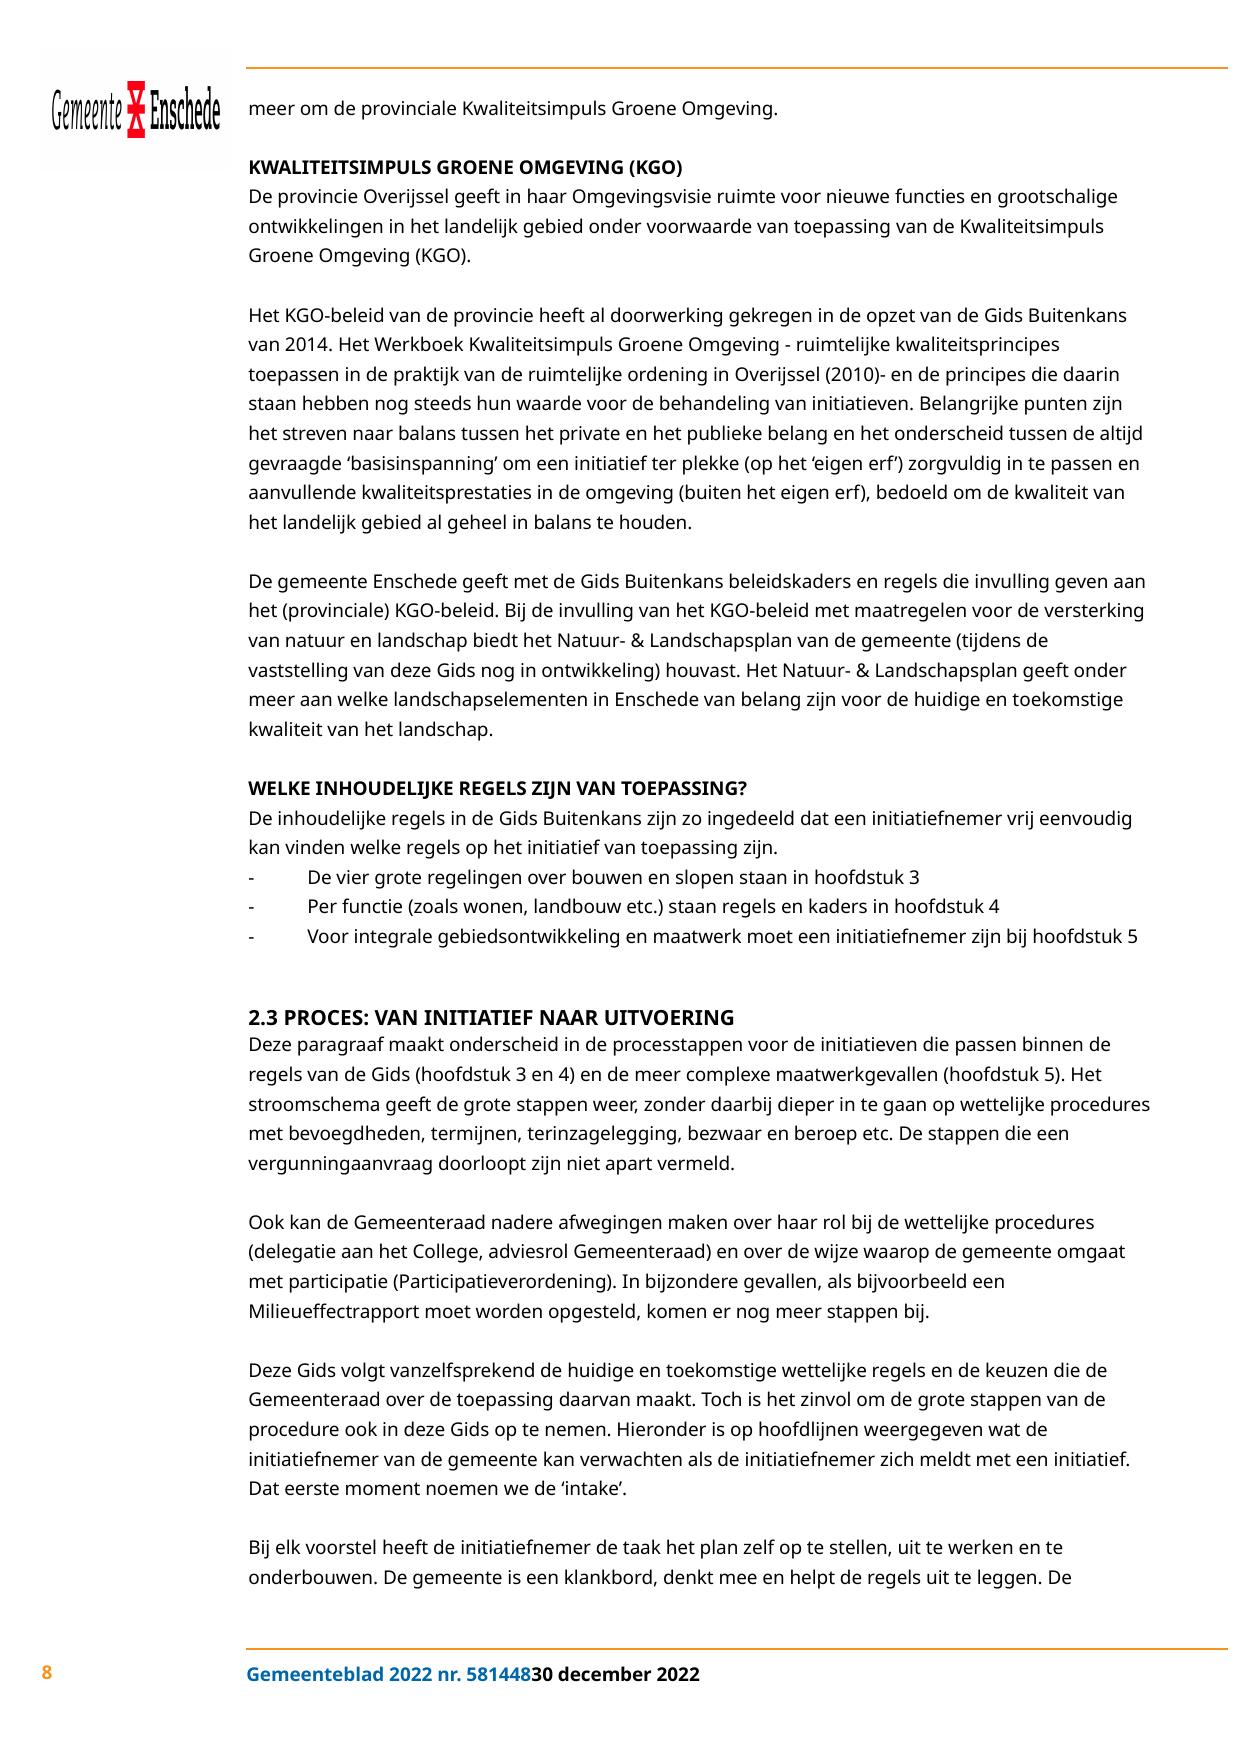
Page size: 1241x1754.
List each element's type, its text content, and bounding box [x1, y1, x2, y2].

list Voor integrale gebiedsontwikkeling en maatwerk moet een initiatiefnemer zijn bij hoofdstuk 5 [248, 923, 1152, 949]
list Per functie (zoals wonen, landbouw etc.) staan regels en kaders in hoofdstuk 4 [248, 893, 1152, 919]
list De vier grote regelingen over bouwen en slopen staan in hoofdstuk 3 [248, 864, 1152, 890]
text WELKE INHOUDELIJKE REGELS ZIJN VAN TOEPASSING? [248, 775, 1152, 801]
text 2.3 PROCES: VAN INITIATIEF NAAR UITVOERING [248, 1003, 1152, 1032]
text De provincie Overijssel geeft in haar Omgevingsvisie ruimte voor nieuwe functies en grootschalige ontwikkelingen in het landelijk gebied onder voorwaarde van toepassing van de Kwaliteitsimpuls Groene Omgeving (KGO). [248, 183, 1152, 268]
text Ook kan de Gemeenteraad nadere afwegingen maken over haar rol bij de wettelijke procedures (delegatie aan het College, adviesrol Gemeenteraad) en over de wijze waarop de gemeente omgaat met participatie (Participatieverordening). In bijzondere gevallen, als bijvoorbeeld een Milieueffectrapport moet worden opgesteld, komen er nog meer stappen bij. [248, 1209, 1152, 1323]
text De inhoudelijke regels in de Gids Buitenkans zijn zo ingedeeld dat een initiatiefnemer vrij eenvoudig kan vinden welke regels op het initiatief van toepassing zijn. [248, 805, 1152, 860]
text meer om de provinciale Kwaliteitsimpuls Groene Omgeving. [248, 95, 1152, 121]
text Deze Gids volgt vanzelfsprekend de huidige en toekomstige wettelijke regels en de keuzen die de Gemeenteraad over de toepassing daarvan maakt. Toch is het zinvol om de grote stappen van de procedure ook in deze Gids op te nemen. Hieronder is op hoofdlijnen weergegeven wat de initiatiefnemer van de gemeente kan verwachten als de initiatiefnemer zich meldt met een initiatief. Dat eerste moment noemen we de ‘intake’. [248, 1357, 1152, 1501]
text Deze paragraaf maakt onderscheid in de processtappen voor de initiatieven die passen binnen de regels van de Gids (hoofdstuk 3 en 4) en de meer complexe maatwerkgevallen (hoofdstuk 5). Het stroomschema geeft de grote stappen weer, zonder daarbij dieper in te gaan op wettelijke procedures met bevoegdheden, termijnen, terinzagelegging, bezwaar en beroep etc. De stappen die een vergunningaanvraag doorloopt zijn niet apart vermeld. [248, 1032, 1152, 1176]
text De gemeente Enschede geeft met de Gids Buitenkans beleidskaders en regels die invulling geven aan het (provinciale) KGO-beleid. Bij de invulling van het KGO-beleid met maatregelen voor de versterking van natuur en landschap biedt het Natuur- & Landschapsplan van de gemeente (tijdens de vaststelling van deze Gids nog in ontwikkeling) houvast. Het Natuur- & Landschapsplan geeft onder meer aan welke landschapselementen in Enschede van belang zijn voor de huidige en toekomstige kwaliteit van het landschap. [248, 568, 1152, 742]
picture [41, 47, 231, 172]
text Bij elk voorstel heeft de initiatiefnemer de taak het plan zelf op te stellen, uit te werken en te onderbouwen. De gemeente is een klankbord, denkt mee en helpt de regels uit te leggen. De [248, 1534, 1152, 1590]
text Het KGO-beleid van de provincie heeft al doorwerking gekregen in de opzet van de Gids Buitenkans van 2014. Het Werkboek Kwaliteitsimpuls Groene Omgeving - ruimtelijke kwaliteitsprincipes toepassen in de praktijk van de ruimtelijke ordening in Overijssel (2010)- en de principes die daarin staan hebben nog steeds hun waarde voor de behandeling van initiatieven. Belangrijke punten zijn het streven naar balans tussen het private en het publieke belang en het onderscheid tussen de altijd gevraagde ‘basisinspanning’ om een initiatief ter plekke (op het ‘eigen erf’) zorgvuldig in te passen en aanvullende kwaliteitsprestaties in de omgeving (buiten het eigen erf), bedoeld om de kwaliteit van het landelijk gebied al geheel in balans te houden. [248, 302, 1152, 535]
text KWALITEITSIMPULS GROENE OMGEVING (KGO) [248, 154, 1152, 180]
